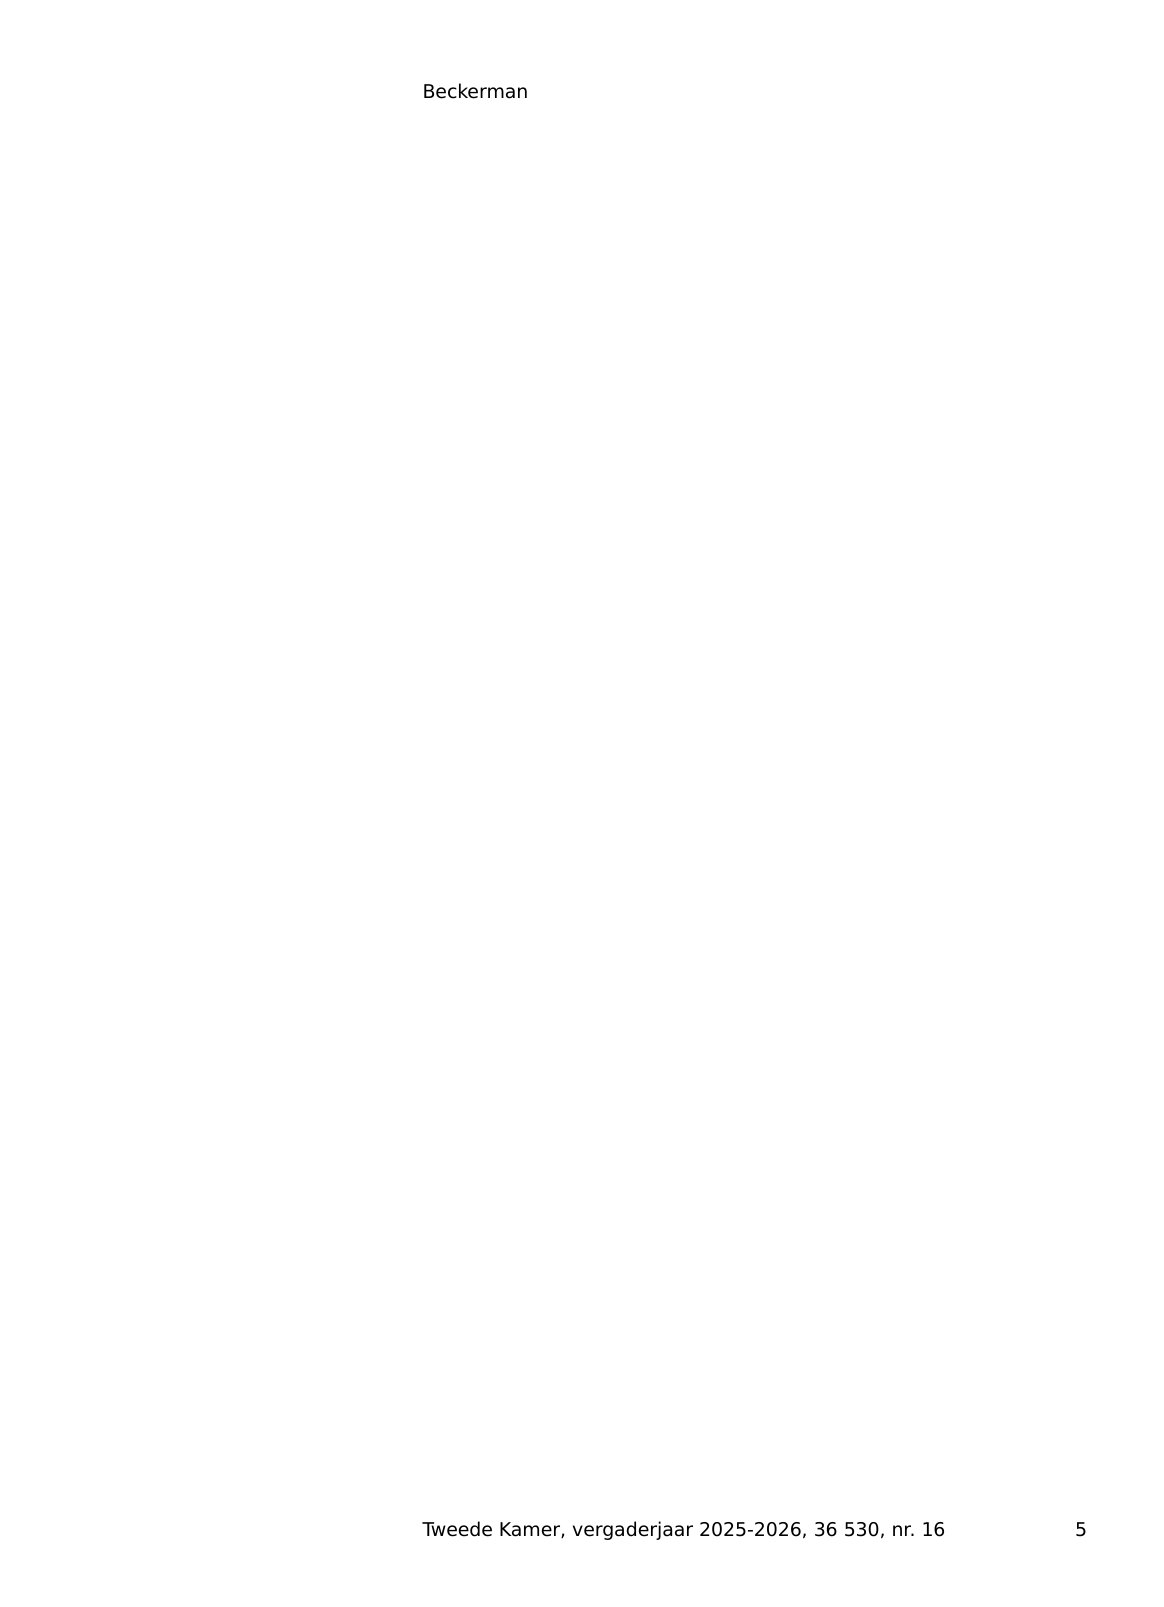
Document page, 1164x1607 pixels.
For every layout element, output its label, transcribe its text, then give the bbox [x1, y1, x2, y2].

text Beckerman [422, 59, 1087, 103]
